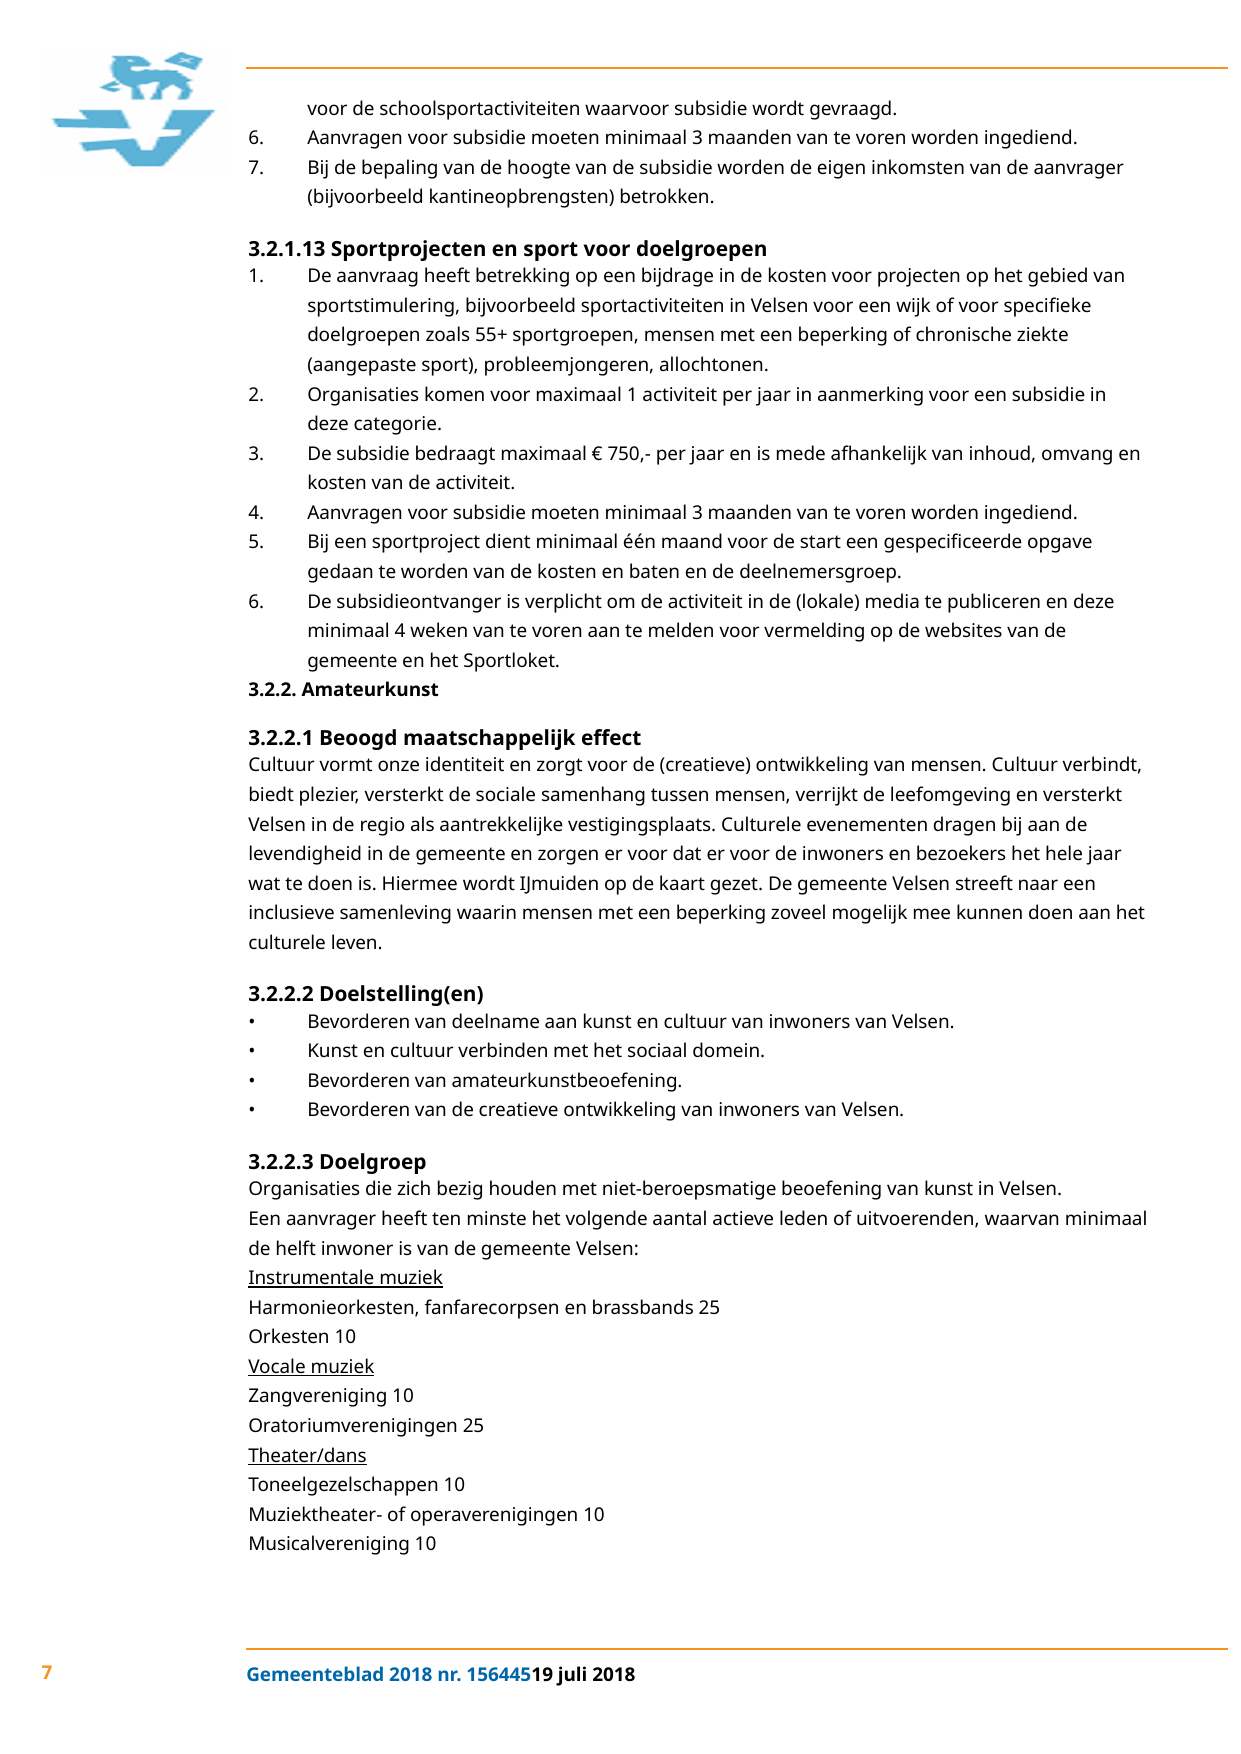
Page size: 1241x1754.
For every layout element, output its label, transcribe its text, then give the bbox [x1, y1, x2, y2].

text Vocale muziek [248, 1353, 1152, 1379]
list Bij de bepaling van de hoogte van de subsidie worden de eigen inkomsten van de aanvrager (bijvoorbeeld kantineopbrengsten) betrokken. [248, 154, 1152, 209]
list Aanvragen voor subsidie moeten minimaal 3 maanden van te voren worden ingediend. [248, 499, 1152, 525]
list Aanvragen voor subsidie moeten minimaal 3 maanden van te voren worden ingediend. [248, 124, 1152, 150]
text Orkesten 10 [248, 1323, 1152, 1349]
text Toneelgezelschappen 10 [248, 1471, 1152, 1497]
text Oratoriumverenigingen 25 [248, 1412, 1152, 1438]
text 3.2.2. Amateurkunst [248, 677, 1152, 702]
list Bevorderen van amateurkunstbeoefening. [248, 1067, 1152, 1093]
list Bij een sportproject dient minimaal één maand voor de start een gespecificeerde opgave gedaan te worden van de kosten en baten en de deelnemersgroep. [248, 529, 1152, 584]
picture [41, 47, 231, 172]
text 3.2.1.13 Sportprojecten en sport voor doelgroepen [248, 234, 1152, 262]
list Bevorderen van de creatieve ontwikkeling van inwoners van Velsen. [248, 1097, 1152, 1122]
list De aanvraag heeft betrekking op een bijdrage in de kosten voor projecten op het gebied van sportstimulering, bijvoorbeeld sportactiviteiten in Velsen voor een wijk of voor specifieke doelgroepen zoals 55+ sportgroepen, mensen met een beperking of chronische ziekte (aangepaste sport), probleemjongeren, allochtonen. [248, 262, 1152, 377]
text Een aanvrager heeft ten minste het volgende aantal actieve leden of uitvoerenden, waarvan minimaal de helft inwoner is van de gemeente Velsen: [248, 1205, 1152, 1260]
text Harmonieorkesten, fanfarecorpsen en brassbands 25 [248, 1294, 1152, 1319]
text 3.2.2.2 Doelstelling(en) [248, 979, 1152, 1008]
text Theater/dans [248, 1442, 1152, 1467]
text Cultuur vormt onze identiteit en zorgt voor de (creatieve) ontwikkeling van mensen. Cultuur verbindt, biedt plezier, versterkt de sociale samenhang tussen mensen, verrijkt de leefomgeving en versterkt Velsen in de regio als aantrekkelijke vestigingsplaats. Culturele evenementen dragen bij aan de levendigheid in de gemeente en zorgen er voor dat er voor de inwoners en bezoekers het hele jaar wat te doen is. Hiermee wordt IJmuiden op de kaart gezet. De gemeente Velsen streeft naar een inclusieve samenleving waarin mensen met een beperking zoveel mogelijk mee kunnen doen aan het culturele leven. [248, 752, 1152, 955]
text 3.2.2.3 Doelgroep [248, 1147, 1152, 1176]
text Muziektheater- of operaverenigingen 10 [248, 1501, 1152, 1527]
text 3.2.2.1 Beoogd maatschappelijk effect [248, 723, 1152, 752]
text Instrumentale muziek [248, 1264, 1152, 1290]
list voor de schoolsportactiviteiten waarvoor subsidie wordt gevraagd. [248, 95, 1152, 121]
text Musicalvereniging 10 [248, 1531, 1152, 1556]
list De subsidieontvanger is verplicht om de activiteit in de (lokale) media te publiceren en deze minimaal 4 weken van te voren aan te melden voor vermelding op de websites van de gemeente en het Sportloket. [248, 588, 1152, 673]
text Zangvereniging 10 [248, 1383, 1152, 1408]
list Organisaties komen voor maximaal 1 activiteit per jaar in aanmerking voor een subsidie in deze categorie. [248, 381, 1152, 436]
list Kunst en cultuur verbinden met het sociaal domein. [248, 1037, 1152, 1063]
list Bevorderen van deelname aan kunst en cultuur van inwoners van Velsen. [248, 1008, 1152, 1034]
list De subsidie bedraagt maximaal € 750,- per jaar en is mede afhankelijk van inhoud, omvang en kosten van de activiteit. [248, 440, 1152, 495]
text Organisaties die zich bezig houden met niet-beroepsmatige beoefening van kunst in Velsen. [248, 1176, 1152, 1201]
